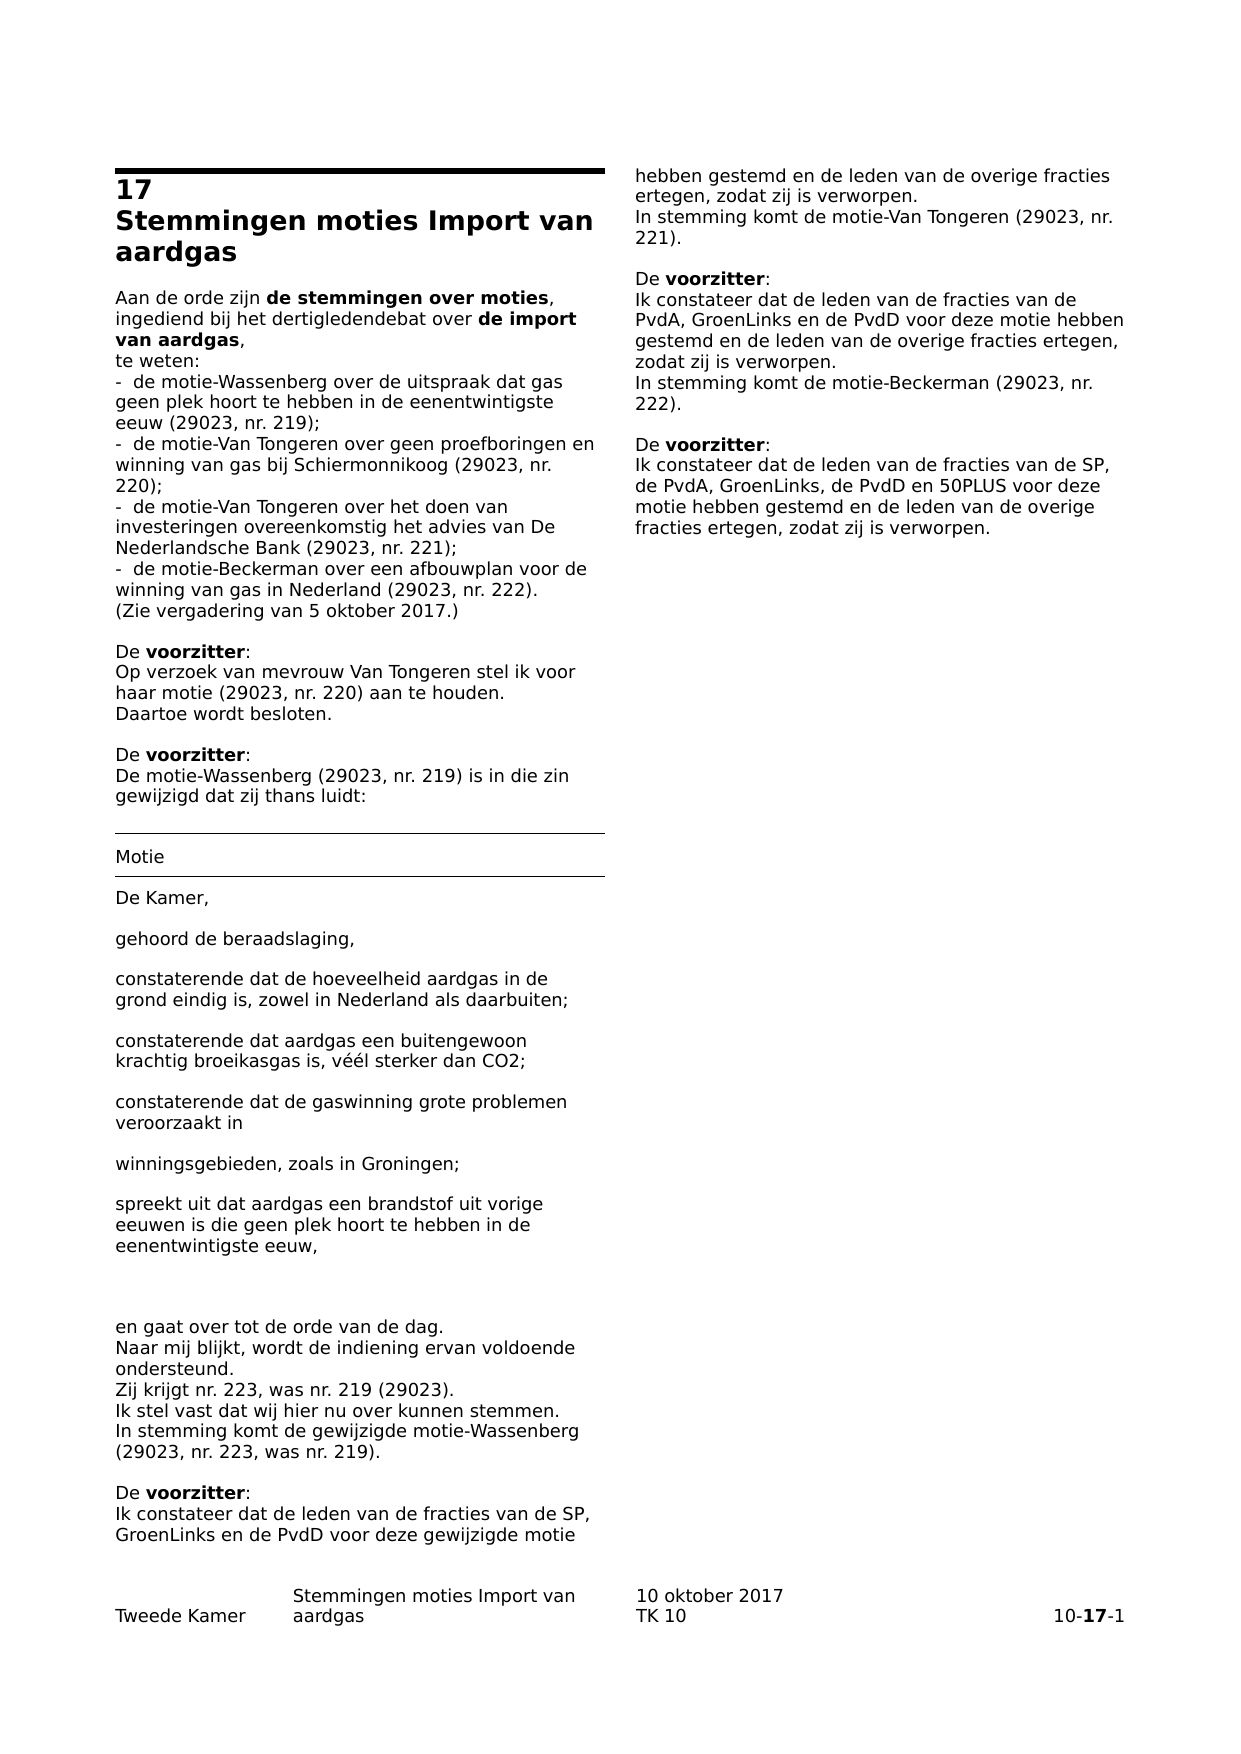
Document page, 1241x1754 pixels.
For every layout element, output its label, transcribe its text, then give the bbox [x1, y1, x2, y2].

text Op verzoek van mevrouw Van Tongeren stel ik voor haar motie (29023, nr. 220) aan te houden. [115, 662, 605, 704]
text De voorzitter: [115, 745, 605, 765]
text Ik constateer dat de leden van de fracties van de PvdA, GroenLinks en de PvdD voor deze motie hebben gestemd en de leden van de overige fracties ertegen, zodat zij is verworpen. [635, 289, 1125, 373]
text Ik constateer dat de leden van de fracties van de SP, GroenLinks en de PvdD voor deze gewijzigde motie [115, 1504, 605, 1545]
text De voorzitter: [635, 269, 1125, 289]
text winningsgebieden, zoals in Groningen; [115, 1153, 605, 1174]
text De voorzitter: [115, 641, 605, 662]
text constaterende dat aardgas een buitengewoon krachtig broeikasgas is, véél sterker dan CO2; [115, 1031, 605, 1072]
text spreekt uit dat aardgas een brandstof uit vorige eeuwen is die geen plek hoort te hebben in de eenentwintigste eeuw, [115, 1194, 605, 1256]
text Zij krijgt nr. 223, was nr. 219 (29023). [115, 1379, 605, 1400]
text Ik constateer dat de leden van de fracties van de SP, de PvdA, GroenLinks, de PvdD en 50PLUS voor deze motie hebben gestemd en de leden van de overige fracties ertegen, zodat zij is verworpen. [635, 455, 1125, 538]
text Daartoe wordt besloten. [115, 704, 605, 725]
text gehoord de beraadslaging, [115, 928, 605, 949]
text In stemming komt de motie-Beckerman (29023, nr. 222). [635, 373, 1125, 414]
list de motie-Beckerman over een afbouwplan voor de winning van gas in Nederland (29023, nr. 222). [115, 559, 605, 601]
text De voorzitter: [115, 1483, 605, 1504]
text De voorzitter: [635, 434, 1125, 455]
list de motie-Van Tongeren over het doen van investeringen overeenkomstig het advies van De Nederlandsche Bank (29023, nr. 221); [115, 496, 605, 559]
list de motie-Van Tongeren over geen proefboringen en winning van gas bij Schiermonnikoog (29023, nr. 220); [115, 434, 605, 496]
text constaterende dat de gaswinning grote problemen veroorzaakt in [115, 1092, 605, 1133]
text In stemming komt de gewijzigde motie-Wassenberg (29023, nr. 223, was nr. 219). [115, 1421, 605, 1463]
text De Kamer, [115, 888, 605, 908]
title 17 Stemmingen moties Import van aardgas [115, 174, 605, 268]
text en gaat over tot de orde van de dag. [115, 1317, 605, 1338]
text te weten: [115, 351, 605, 371]
text In stemming komt de motie-Van Tongeren (29023, nr. 221). [635, 207, 1125, 249]
text Naar mij blijkt, wordt de indiening ervan voldoende ondersteund. [115, 1338, 605, 1379]
text Aan de orde zijn de stemmingen over moties, ingediend bij het dertigledendebat over de import van aardgas, [115, 288, 605, 351]
text constaterende dat de hoeveelheid aardgas in de grond eindig is, zowel in Nederland als daarbuiten; [115, 969, 605, 1011]
list de motie-Wassenberg over de uitspraak dat gas geen plek hoort te hebben in de eenentwintigste eeuw (29023, nr. 219); [115, 371, 605, 434]
text hebben gestemd en de leden van de overige fracties ertegen, zodat zij is verworpen. [635, 165, 1125, 207]
text (Zie vergadering van 5 oktober 2017.) [115, 601, 605, 621]
text De motie-Wassenberg (29023, nr. 219) is in die zin gewijzigd dat zij thans luidt: [115, 765, 605, 807]
text Motie [115, 847, 605, 868]
text Ik stel vast dat wij hier nu over kunnen stemmen. [115, 1400, 605, 1421]
